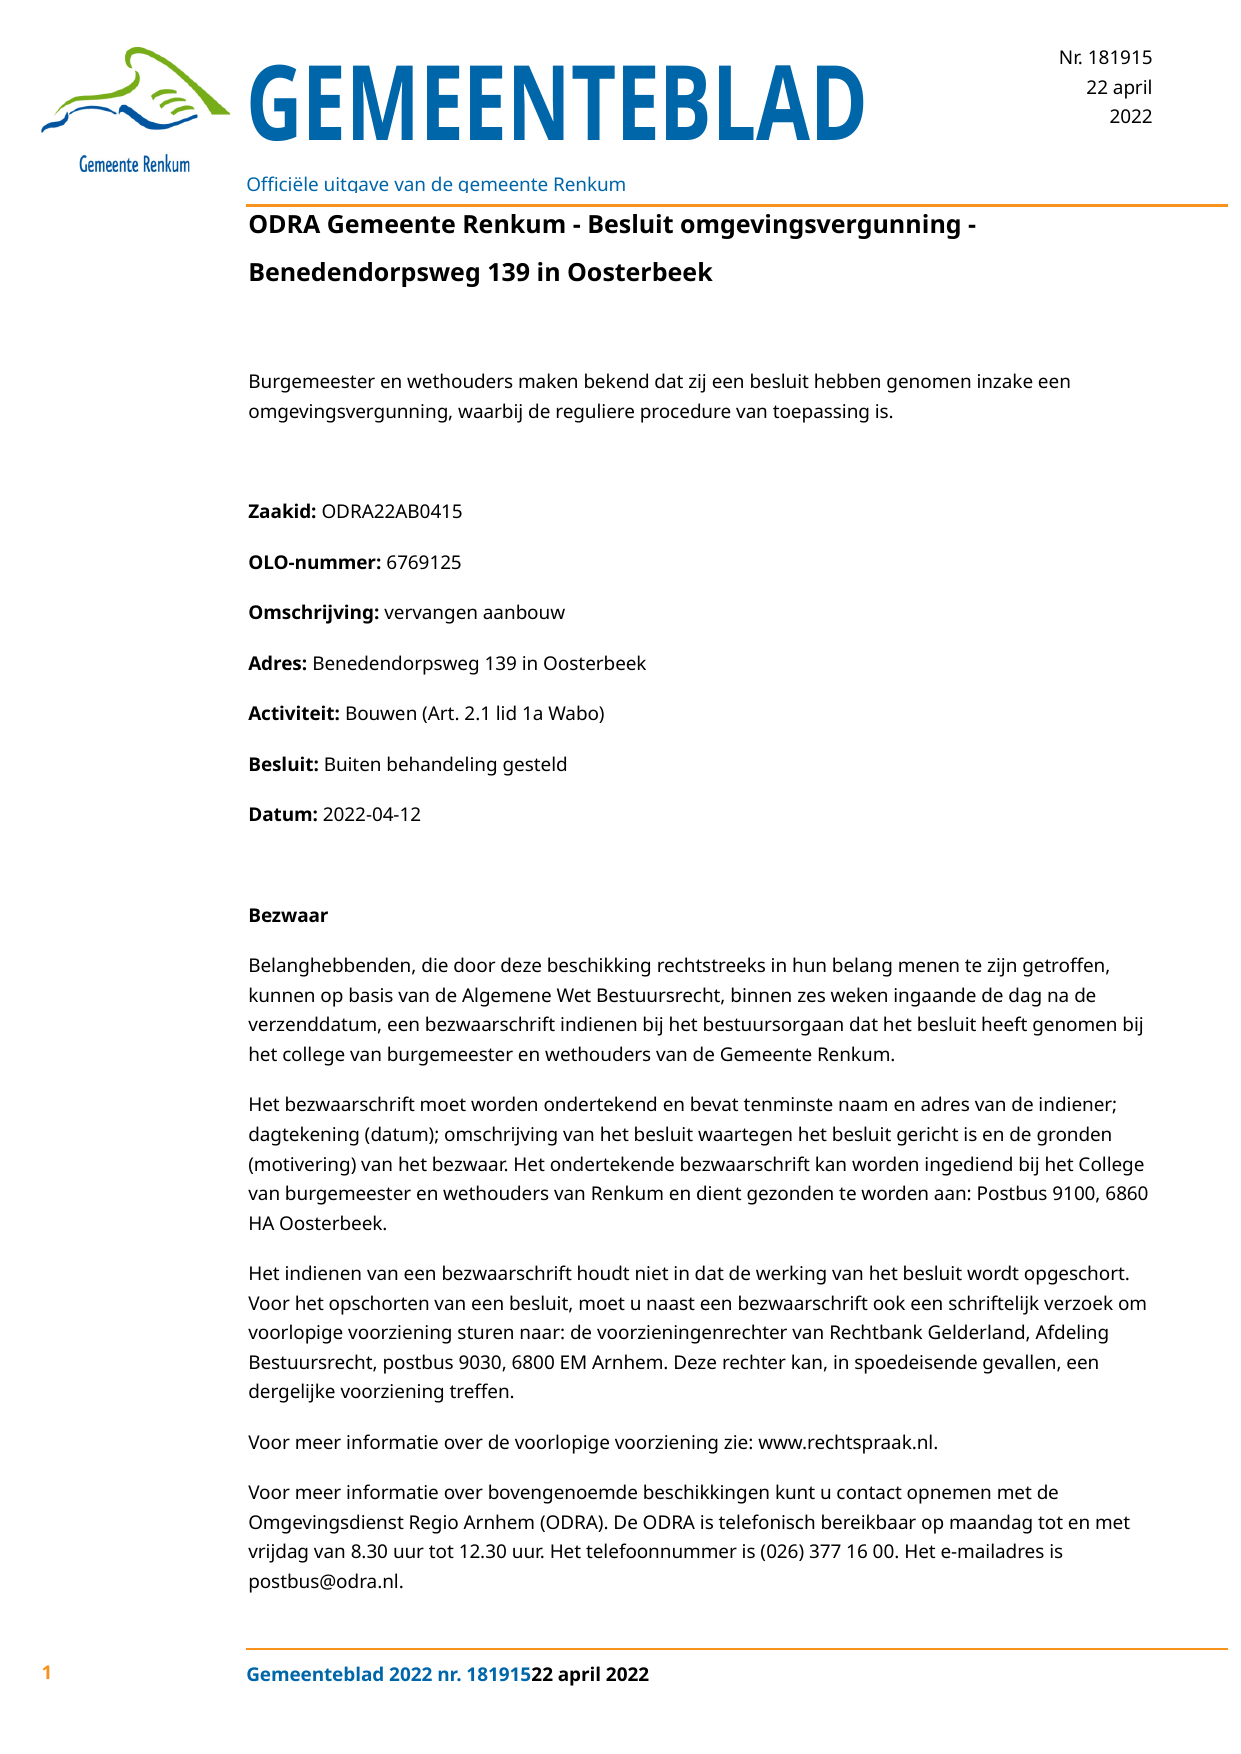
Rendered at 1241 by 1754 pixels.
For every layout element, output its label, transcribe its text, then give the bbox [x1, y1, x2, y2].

text Het bezwaarschrift moet worden ondertekend en bevat tenminste naam en adres van de indiener; dagtekening (datum); omschrijving van het besluit waartegen het besluit gericht is en de gronden (motivering) van het bezwaar. Het ondertekende bezwaarschrift kan worden ingediend bij het College van burgemeester en wethouders van Renkum en dient gezonden te worden aan: Postbus 9100, 6860 HA Oosterbeek. [248, 1092, 1152, 1236]
text Voor meer informatie over bovengenoemde beschikkingen kunt u contact opnemen met de Omgevingsdienst Regio Arnhem (ODRA). De ODRA is telefonisch bereikbaar op maandag tot en met vrijdag van 8.30 uur tot 12.30 uur. Het telefoonnummer is (026) 377 16 00. Het e-mailadres is postbus@odra.nl. [248, 1479, 1152, 1594]
text Het indienen van een bezwaarschrift houdt niet in dat de werking van het besluit wordt opgeschort. Voor het opschorten van een besluit, moet u naast een bezwaarschrift ook een schriftelijk verzoek om voorlopige voorziening sturen naar: de voorzieningenrechter van Rechtbank Gelderland, Afdeling Bestuursrecht, postbus 9030, 6800 EM Arnhem. Deze rechter kan, in spoedeisende gevallen, een dergelijke voorziening treffen. [248, 1260, 1152, 1404]
text Bezwaar [248, 902, 1152, 928]
text OLO-nummer: 6769125 [248, 549, 1152, 575]
text Omschrijving: vervangen aanbouw [248, 599, 1152, 625]
text Voor meer informatie over de voorlopige voorziening zie: www.rechtspraak.nl. [248, 1429, 1152, 1455]
text Zaakid: ODRA22AB0415 [248, 499, 1152, 524]
text Burgemeester en wethouders maken bekend dat zij een besluit hebben genomen inzake een omgevingsvergunning, waarbij de reguliere procedure van toepassing is. [248, 368, 1152, 424]
text Adres: Benedendorpsweg 139 in Oosterbeek [248, 650, 1152, 676]
picture [41, 47, 231, 172]
text Besluit: Buiten behandeling gesteld [248, 751, 1152, 777]
text ODRA Gemeente Renkum - Besluit omgevingsvergunning - Benedendorpsweg 139 in Oosterbeek [248, 207, 1152, 288]
text Datum: 2022-04-12 [248, 801, 1152, 827]
text Activiteit: Bouwen (Art. 2.1 lid 1a Wabo) [248, 700, 1152, 726]
text Belanghebbenden, die door deze beschikking rechtstreeks in hun belang menen te zijn getroffen, kunnen op basis van de Algemene Wet Bestuursrecht, binnen zes weken ingaande de dag na de verzenddatum, een bezwaarschrift indienen bij het bestuursorgaan dat het besluit heeft genomen bij het college van burgemeester en wethouders van de Gemeente Renkum. [248, 952, 1152, 1067]
